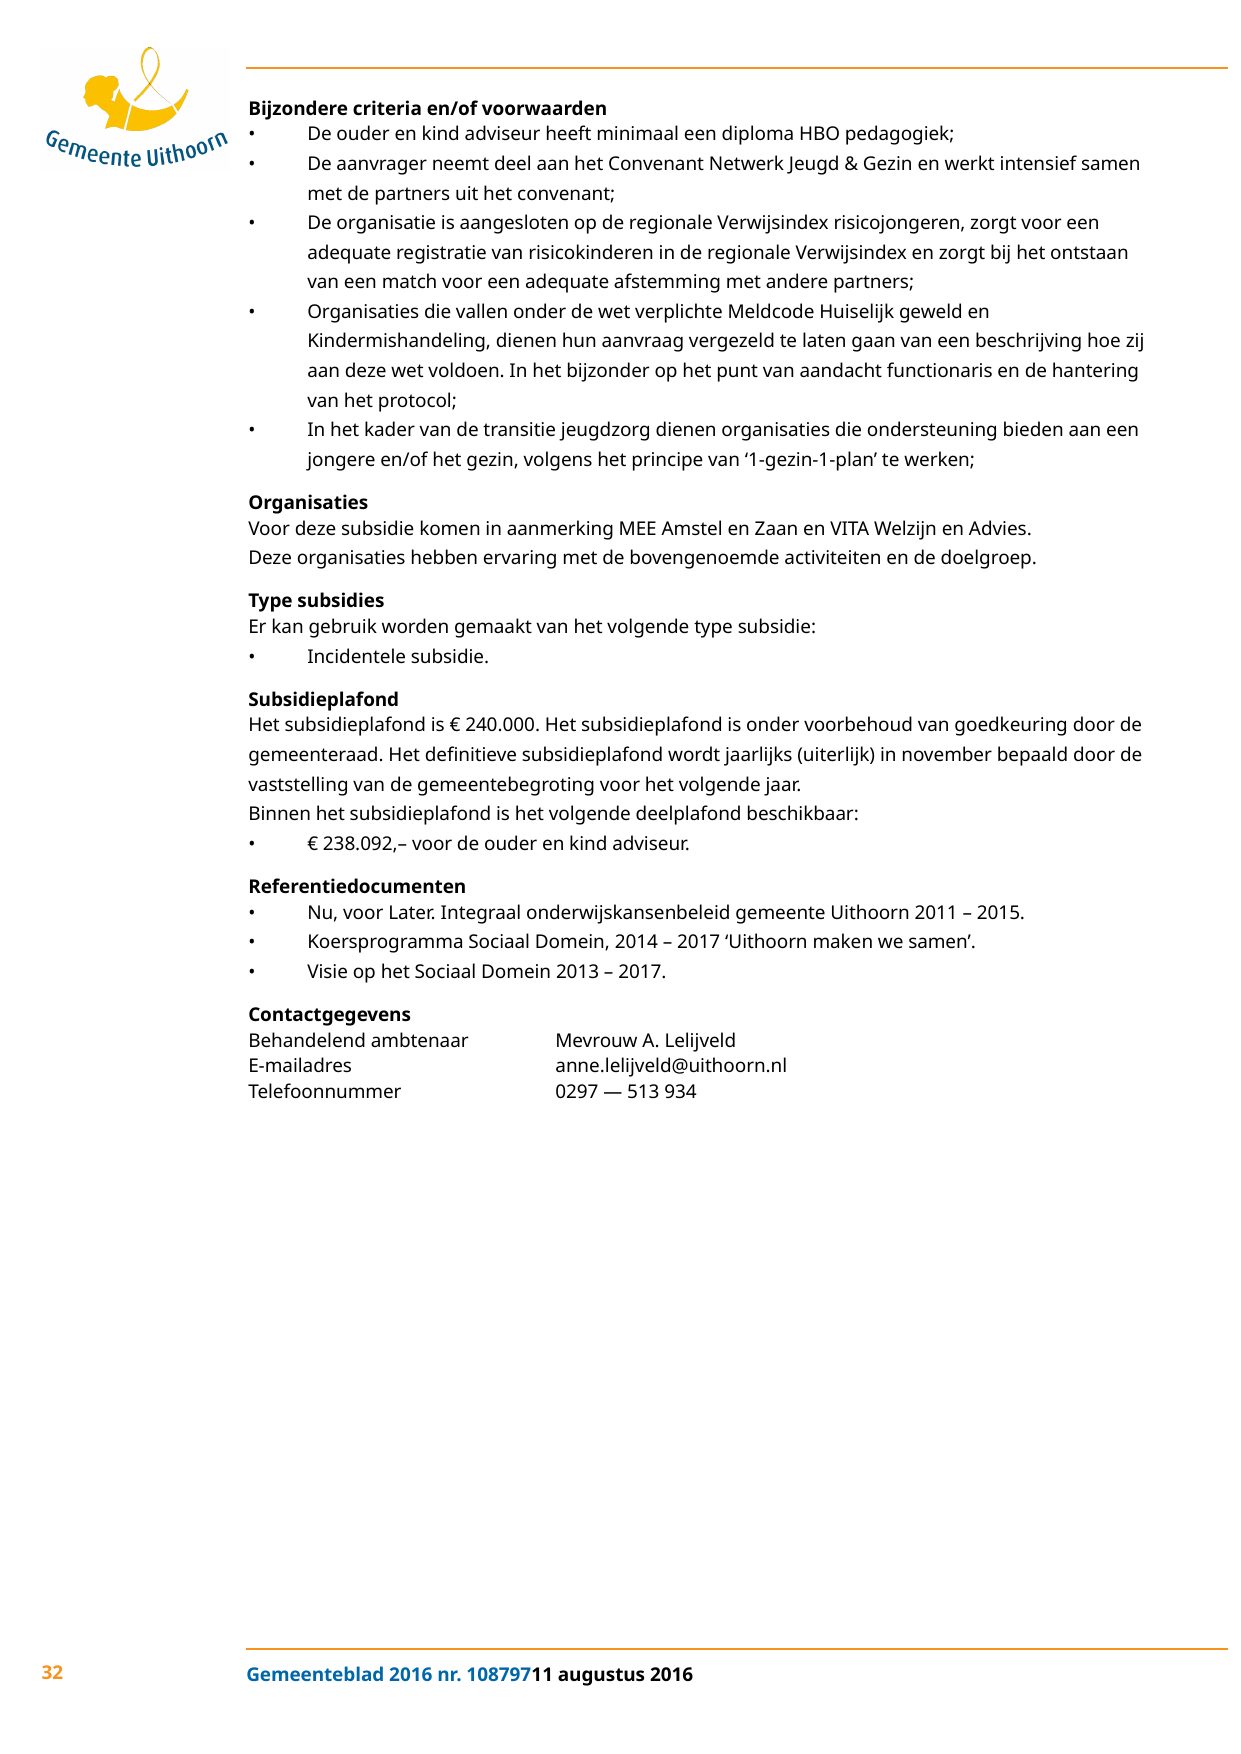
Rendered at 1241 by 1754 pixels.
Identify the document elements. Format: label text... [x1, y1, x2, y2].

table_cell Telefoonnummer [248, 1079, 555, 1104]
text Type subsidies [248, 587, 1152, 613]
list De aanvrager neemt deel aan het Convenant Netwerk Jeugd & Gezin en werkt intensief samen met de partners uit het convenant; [248, 150, 1152, 205]
text Voor deze subsidie komen in aanmerking MEE Amstel en Zaan en VITA Welzijn en Advies. [248, 515, 1152, 541]
table_cell 0297 — 513 934 [555, 1079, 1152, 1104]
text Het subsidieplafond is € 240.000. Het subsidieplafond is onder voorbehoud van goedkeuring door de gemeenteraad. Het definitieve subsidieplafond wordt jaarlijks (uiterlijk) in november bepaald door de vaststelling van de gemeentebegroting voor het volgende jaar. [248, 712, 1152, 797]
list De organisatie is aangesloten op de regionale Verwijsindex risicojongeren, zorgt voor een adequate registratie van risicokinderen in de regionale Verwijsindex en zorgt bij het ontstaan van een match voor een adequate afstemming met andere partners; [248, 209, 1152, 294]
list De ouder en kind adviseur heeft minimaal een diploma HBO pedagogiek; [248, 121, 1152, 146]
table_header Mevrouw A. Lelijveld [555, 1027, 1152, 1053]
list Visie op het Sociaal Domein 2013 – 2017. [248, 958, 1152, 984]
list Incidentele subsidie. [248, 643, 1152, 668]
text Deze organisaties hebben ervaring met de bovengenoemde activiteiten en de doelgroep. [248, 544, 1152, 570]
picture [41, 47, 231, 172]
text Er kan gebruik worden gemaakt van het volgende type subsidie: [248, 613, 1152, 639]
table_header Behandelend ambtenaar [248, 1027, 555, 1053]
list Organisaties die vallen onder de wet verplichte Meldcode Huiselijk geweld en Kindermishandeling, dienen hun aanvraag vergezeld te laten gaan van een beschrijving hoe zij aan deze wet voldoen. In het bijzonder op het punt van aandacht functionaris en de hantering van het protocol; [248, 298, 1152, 412]
list Nu, voor Later. Integraal onderwijskansenbeleid gemeente Uithoorn 2011 – 2015. [248, 899, 1152, 924]
list Koersprogramma Sociaal Domein, 2014 – 2017 ‘Uithoorn maken we samen’. [248, 928, 1152, 954]
text Referentiedocumenten [248, 873, 1152, 899]
text Subsidieplafond [248, 686, 1152, 712]
text Organisaties [248, 489, 1152, 515]
list € 238.092,– voor de ouder en kind adviseur. [248, 830, 1152, 856]
list In het kader van de transitie jeugdzorg dienen organisaties die ondersteuning bieden aan een jongere en/of het gezin, volgens het principe van ‘1-gezin-1-plan’ te werken; [248, 416, 1152, 472]
text Contactgegevens [248, 1001, 1152, 1027]
table_cell E-mailadres [248, 1053, 555, 1078]
table_cell anne.lelijveld@uithoorn.nl [555, 1053, 1152, 1078]
text Bijzondere criteria en/of voorwaarden [248, 95, 1152, 121]
text Binnen het subsidieplafond is het volgende deelplafond beschikbaar: [248, 800, 1152, 826]
